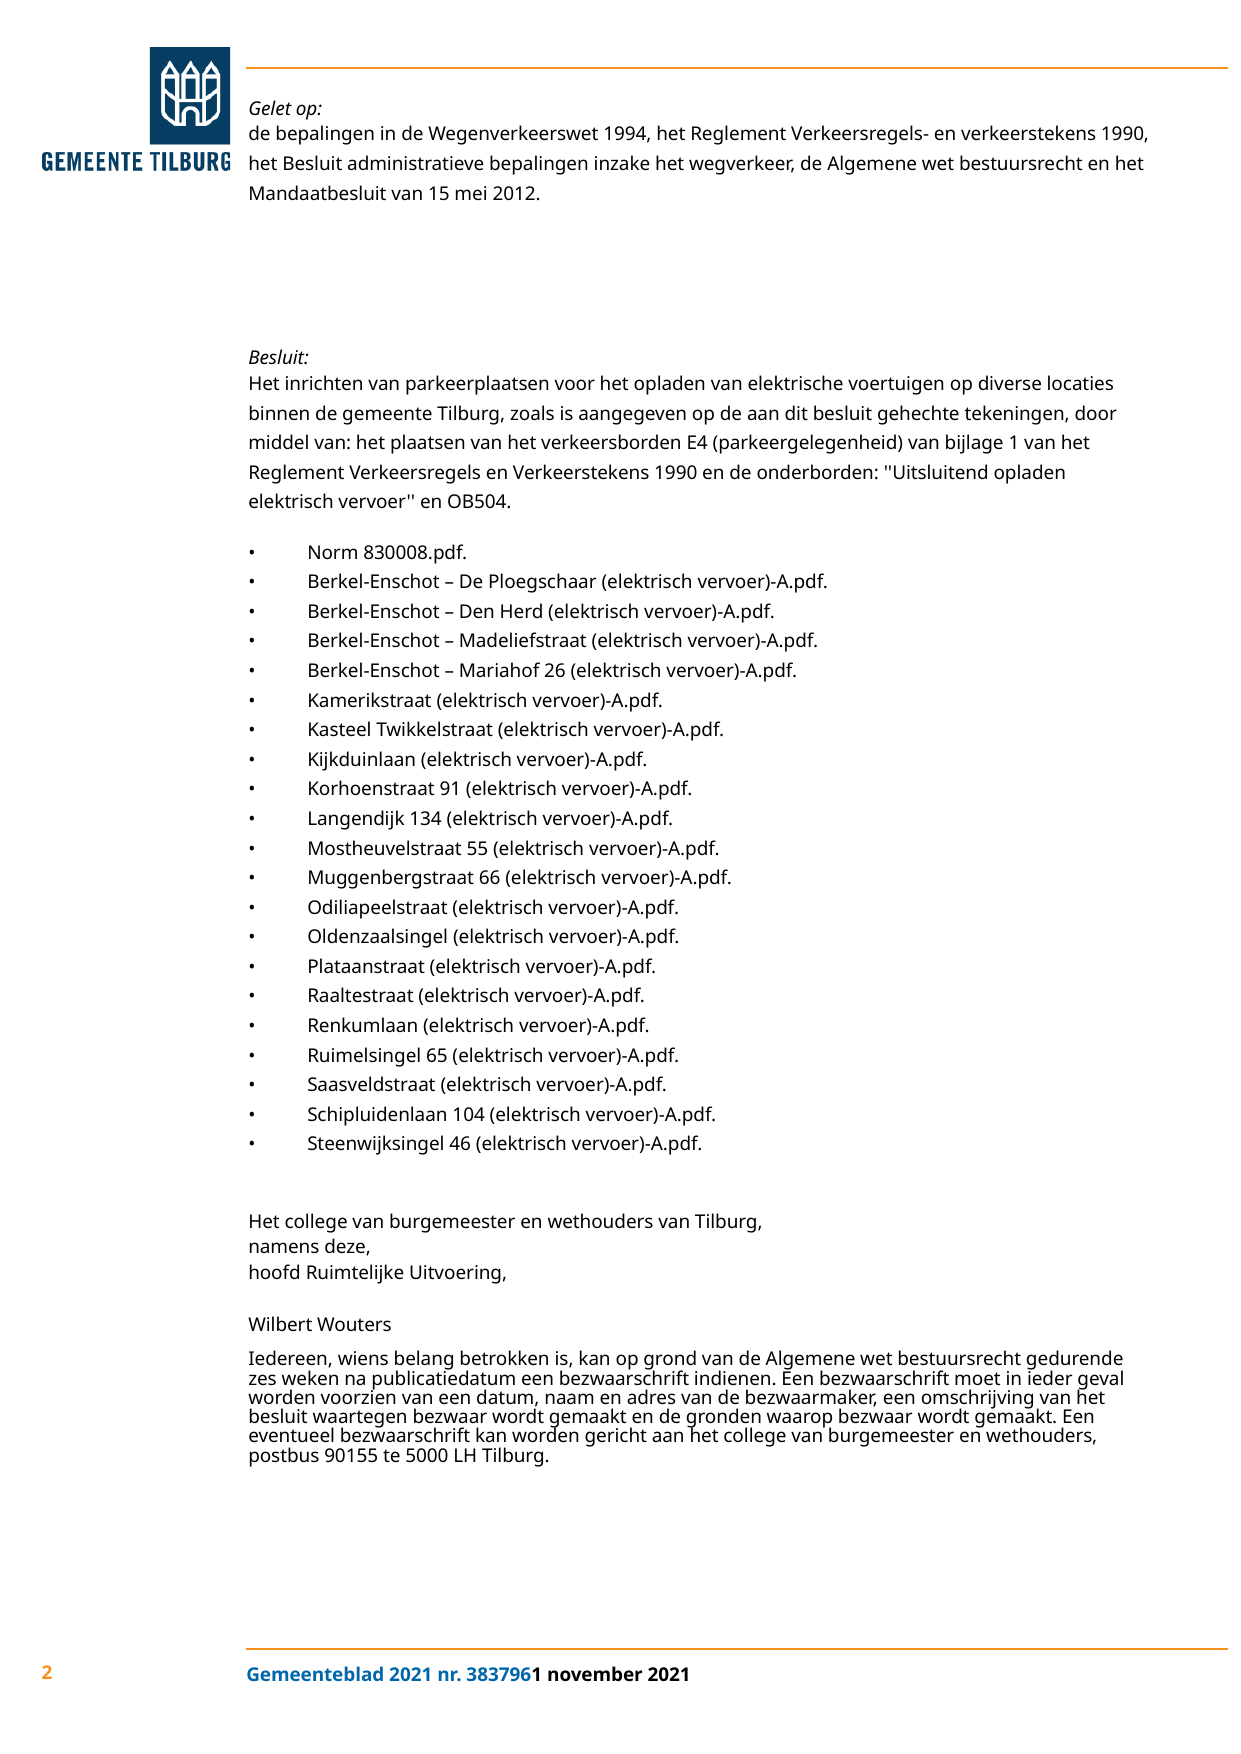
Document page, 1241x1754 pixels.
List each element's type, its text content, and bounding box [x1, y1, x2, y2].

text hoofd Ruimtelijke Uitvoering, [248, 1259, 1152, 1285]
list Langendijk 134 (elektrisch vervoer)-A.pdf. [248, 805, 1152, 831]
text Het college van burgemeester en wethouders van Tilburg, [248, 1208, 1152, 1234]
list Berkel-Enschot – Madeliefstraat (elektrisch vervoer)-A.pdf. [248, 628, 1152, 653]
list Kasteel Twikkelstraat (elektrisch vervoer)-A.pdf. [248, 716, 1152, 742]
text namens deze, [248, 1234, 1152, 1259]
list Saasveldstraat (elektrisch vervoer)-A.pdf. [248, 1071, 1152, 1097]
text Iedereen, wiens belang betrokken is, kan op grond van de Algemene wet bestuursrecht gedurende zes weken na publicatiedatum een bezwaarschrift indienen. Een bezwaarschrift moet in ieder geval worden voorzien van een datum, naam en adres van de bezwaarmaker, een omschrijving van het besluit waartegen bezwaar wordt gemaakt en de gronden waarop bezwaar wordt gemaakt. Een eventueel bezwaarschrift kan worden gericht aan het college van burgemeester en wethouders, postbus 90155 te 5000 LH Tilburg. [248, 1350, 1152, 1466]
list Korhoenstraat 91 (elektrisch vervoer)-A.pdf. [248, 776, 1152, 801]
picture [41, 47, 231, 172]
list Muggenbergstraat 66 (elektrisch vervoer)-A.pdf. [248, 864, 1152, 890]
list Mostheuvelstraat 55 (elektrisch vervoer)-A.pdf. [248, 835, 1152, 861]
text Wilbert Wouters [248, 1311, 1152, 1337]
list Steenwijksingel 46 (elektrisch vervoer)-A.pdf. [248, 1131, 1152, 1156]
list Odiliapeelstraat (elektrisch vervoer)-A.pdf. [248, 894, 1152, 920]
list Plataanstraat (elektrisch vervoer)-A.pdf. [248, 953, 1152, 979]
text Gelet op: [248, 95, 1152, 121]
list Berkel-Enschot – Den Herd (elektrisch vervoer)-A.pdf. [248, 598, 1152, 624]
text de bepalingen in de Wegenverkeerswet 1994, het Reglement Verkeersregels- en verkeerstekens 1990, het Besluit administratieve bepalingen inzake het wegverkeer, de Algemene wet bestuursrecht en het Mandaatbesluit van 15 mei 2012. [248, 121, 1152, 205]
list Berkel-Enschot – De Ploegschaar (elektrisch vervoer)-A.pdf. [248, 568, 1152, 594]
list Kijkduinlaan (elektrisch vervoer)-A.pdf. [248, 746, 1152, 772]
list Renkumlaan (elektrisch vervoer)-A.pdf. [248, 1012, 1152, 1038]
list Oldenzaalsingel (elektrisch vervoer)-A.pdf. [248, 923, 1152, 949]
list Norm 830008.pdf. [248, 539, 1152, 565]
list Berkel-Enschot – Mariahof 26 (elektrisch vervoer)-A.pdf. [248, 657, 1152, 683]
text Besluit: [248, 344, 1152, 370]
list Raaltestraat (elektrisch vervoer)-A.pdf. [248, 983, 1152, 1008]
list Kamerikstraat (elektrisch vervoer)-A.pdf. [248, 687, 1152, 713]
list Schipluidenlaan 104 (elektrisch vervoer)-A.pdf. [248, 1101, 1152, 1127]
text Het inrichten van parkeerplaatsen voor het opladen van elektrische voertuigen op diverse locaties binnen de gemeente Tilburg, zoals is aangegeven op de aan dit besluit gehechte tekeningen, door middel van: het plaatsen van het verkeersborden E4 (parkeergelegenheid) van bijlage 1 van het Reglement Verkeersregels en Verkeerstekens 1990 en de onderborden: ''Uitsluitend opladen elektrisch vervoer'' en OB504. [248, 370, 1152, 514]
list Ruimelsingel 65 (elektrisch vervoer)-A.pdf. [248, 1042, 1152, 1068]
